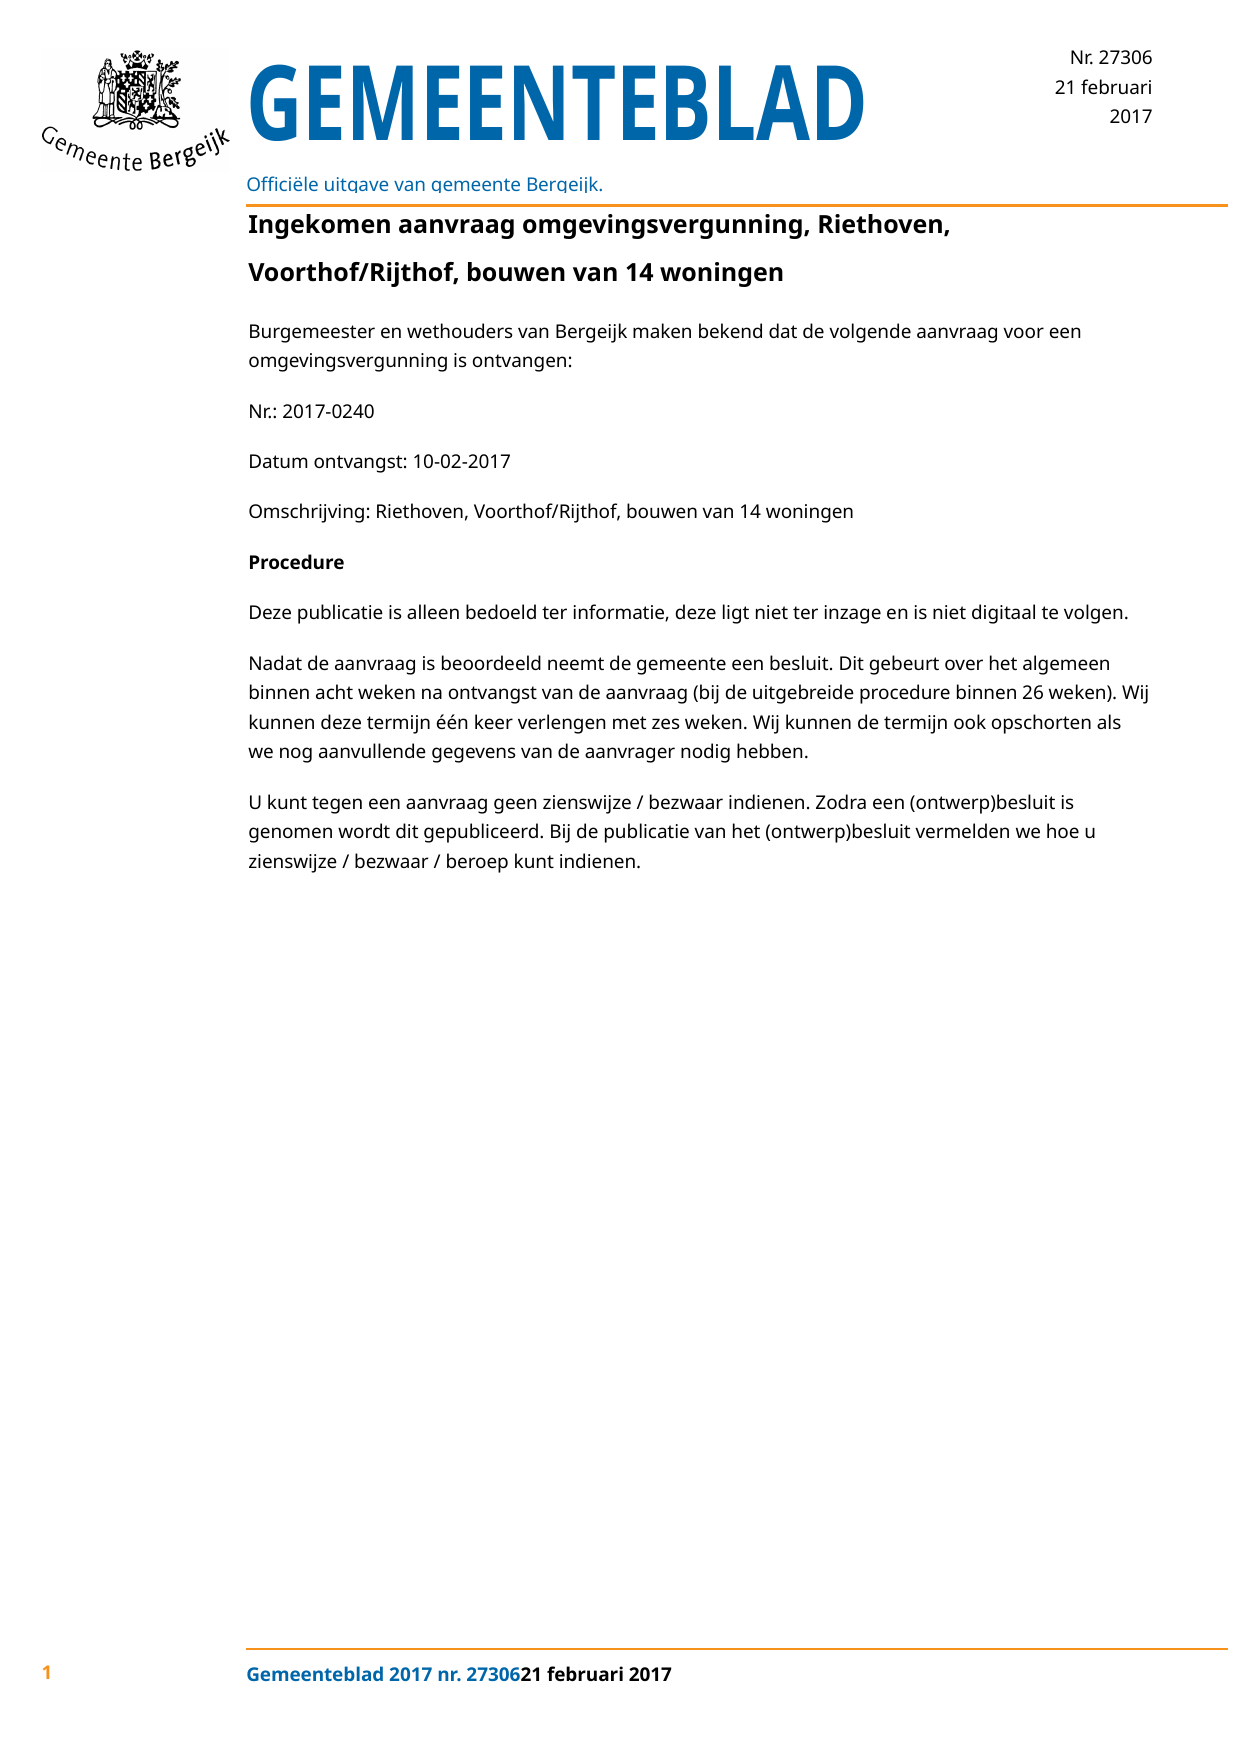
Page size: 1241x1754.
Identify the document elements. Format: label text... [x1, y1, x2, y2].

text Datum ontvangst: 10-02-2017 [248, 448, 1152, 474]
text Ingekomen aanvraag omgevingsvergunning, Riethoven, Voorthof/Rijthof, bouwen van 14 woningen [248, 207, 1152, 288]
picture [41, 47, 231, 172]
text Burgemeester en wethouders van Bergeijk maken bekend dat de volgende aanvraag voor een omgevingsvergunning is ontvangen: [248, 318, 1152, 373]
text Procedure [248, 549, 1152, 575]
text Nadat de aanvraag is beoordeeld neemt de gemeente een besluit. Dit gebeurt over het algemeen binnen acht weken na ontvangst van de aanvraag (bij de uitgebreide procedure binnen 26 weken). Wij kunnen deze termijn één keer verlengen met zes weken. Wij kunnen de termijn ook opschorten als we nog aanvullende gegevens van de aanvrager nodig hebben. [248, 650, 1152, 764]
text Omschrijving: Riethoven, Voorthof/Rijthof, bouwen van 14 woningen [248, 499, 1152, 524]
text Nr.: 2017-0240 [248, 398, 1152, 424]
text Deze publicatie is alleen bedoeld ter informatie, deze ligt niet ter inzage en is niet digitaal te volgen. [248, 599, 1152, 625]
text U kunt tegen een aanvraag geen zienswijze / bezwaar indienen. Zodra een (ontwerp)besluit is genomen wordt dit gepubliceerd. Bij de publicatie van het (ontwerp)besluit vermelden we hoe u zienswijze / bezwaar / beroep kunt indienen. [248, 789, 1152, 874]
